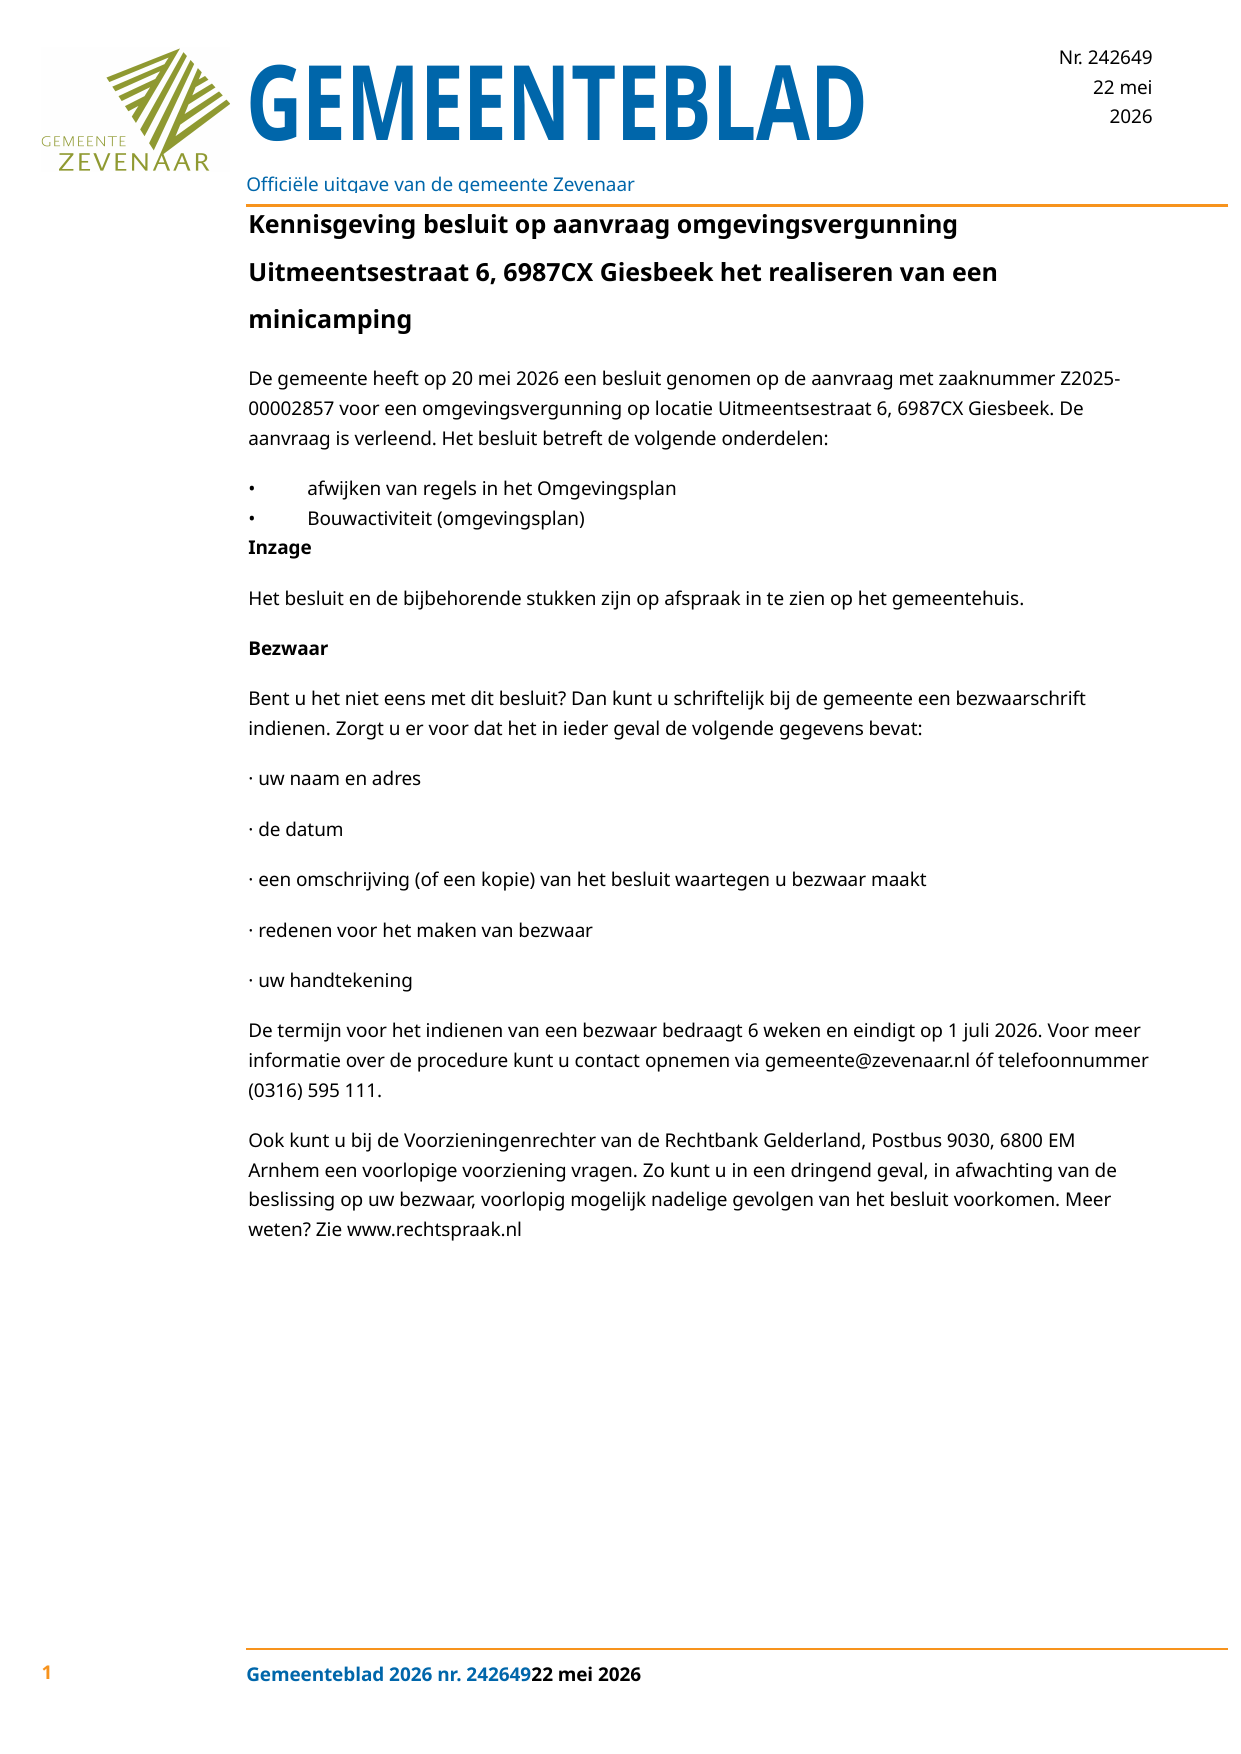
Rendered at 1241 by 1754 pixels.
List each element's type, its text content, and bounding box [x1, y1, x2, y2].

text Bezwaar [248, 635, 1152, 661]
list afwijken van regels in het Omgevingsplan [248, 475, 1152, 501]
text Bent u het niet eens met dit besluit? Dan kunt u schriftelijk bij de gemeente een bezwaarschrift indienen. Zorgt u er voor dat het in ieder geval de volgende gegevens bevat: [248, 686, 1152, 741]
text · de datum [248, 816, 1152, 842]
text · redenen voor het maken van bezwaar [248, 917, 1152, 942]
text · een omschrijving (of een kopie) van het besluit waartegen u bezwaar maakt [248, 866, 1152, 892]
text Het besluit en de bijbehorende stukken zijn op afspraak in te zien op het gemeentehuis. [248, 585, 1152, 610]
text Kennisgeving besluit op aanvraag omgevingsvergunning Uitmeentsestraat 6, 6987CX Giesbeek het realiseren van een minicamping [248, 207, 1152, 336]
text · uw naam en adres [248, 766, 1152, 791]
text Ook kunt u bij de Voorzieningenrechter van de Rechtbank Gelderland, Postbus 9030, 6800 EM Arnhem een voorlopige voorziening vragen. Zo kunt u in een dringend geval, in afwachting van de beslissing op uw bezwaar, voorlopig mogelijk nadelige gevolgen van het besluit voorkomen. Meer weten? Zie www.rechtspraak.nl [248, 1127, 1152, 1242]
list Bouwactiviteit (omgevingsplan) [248, 505, 1152, 530]
text · uw handtekening [248, 967, 1152, 993]
text Inzage [248, 534, 1152, 560]
text De gemeente heeft op 20 mei 2026 een besluit genomen op de aanvraag met zaaknummer Z2025-00002857 voor een omgevingsvergunning op locatie Uitmeentsestraat 6, 6987CX Giesbeek. De aanvraag is verleend. Het besluit betreft de volgende onderdelen: [248, 366, 1152, 450]
picture [41, 47, 231, 172]
text De termijn voor het indienen van een bezwaar bedraagt 6 weken en eindigt op 1 juli 2026. Voor meer informatie over de procedure kunt u contact opnemen via gemeente@zevenaar.nl óf telefoonnummer (0316) 595 111. [248, 1018, 1152, 1102]
